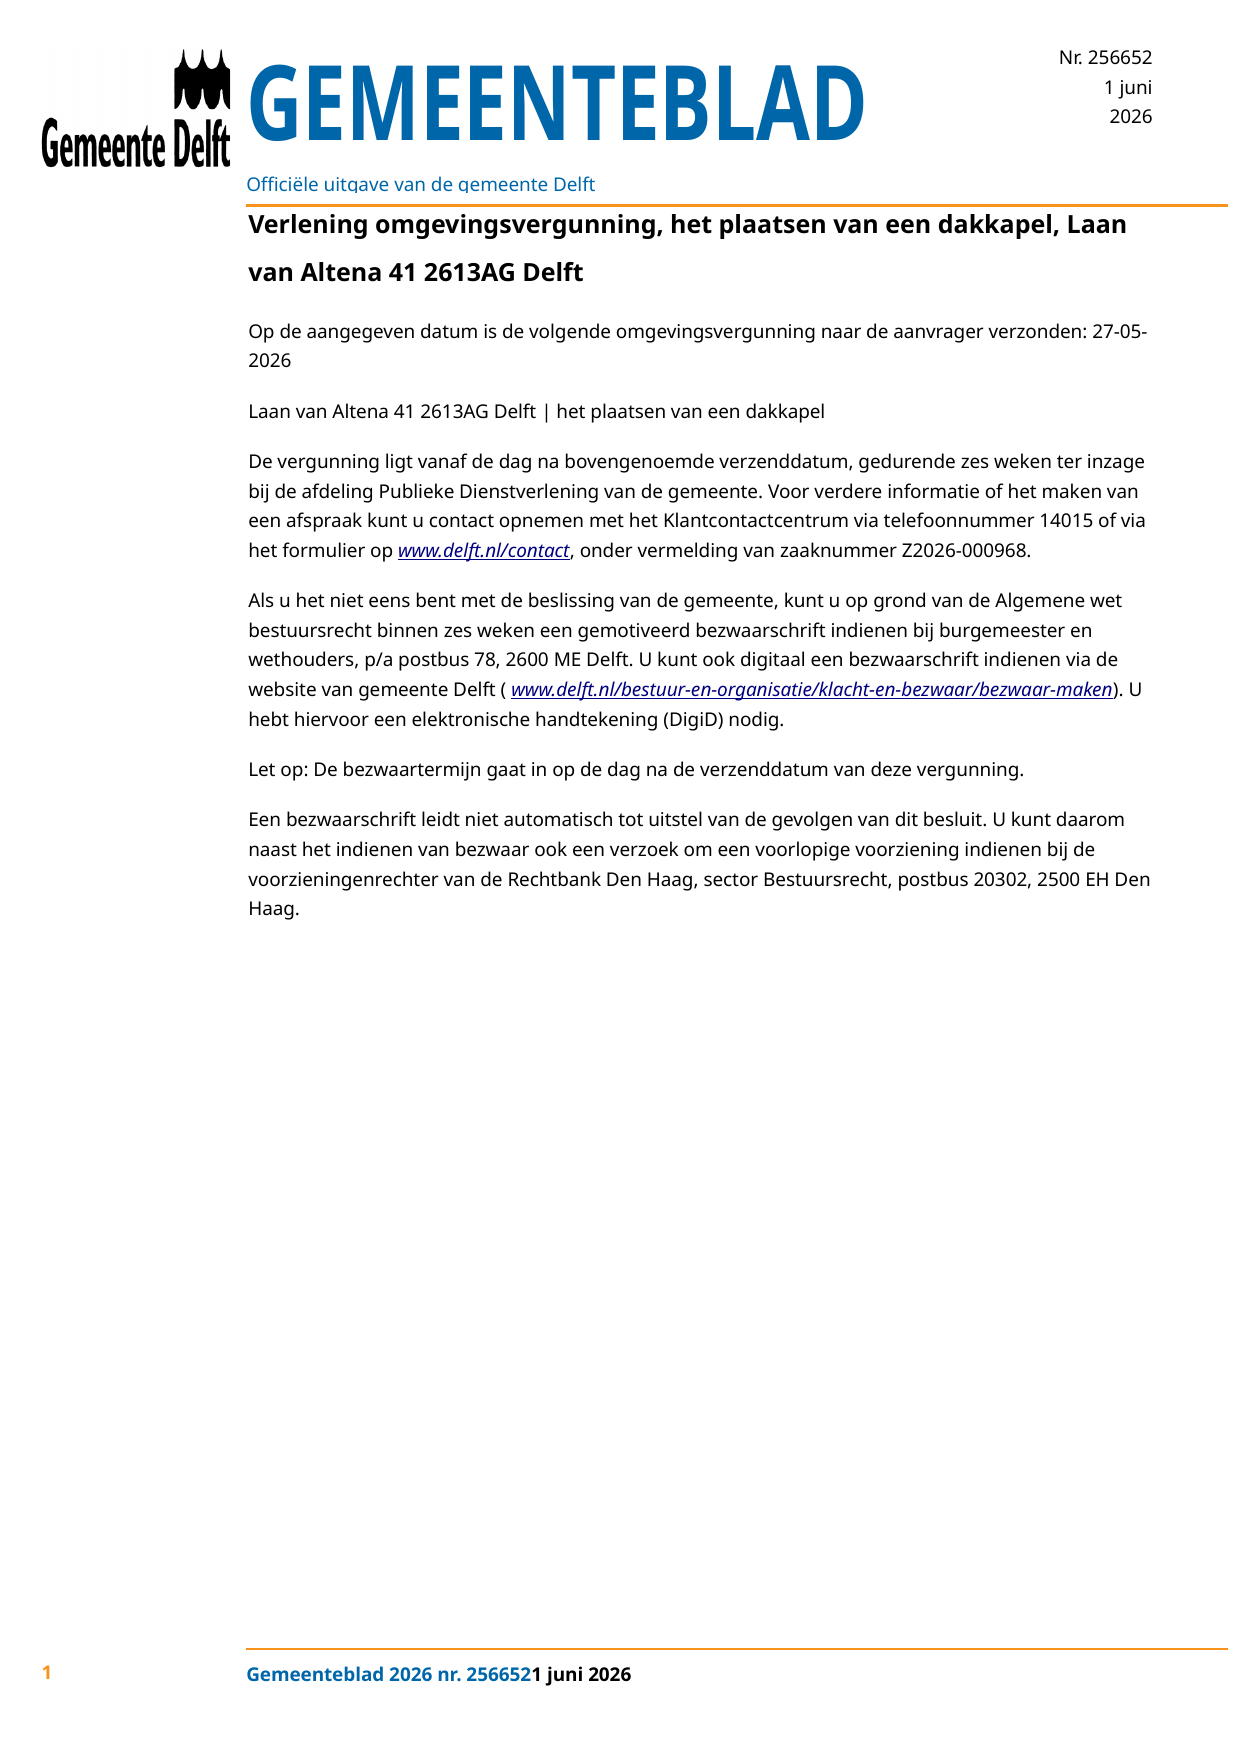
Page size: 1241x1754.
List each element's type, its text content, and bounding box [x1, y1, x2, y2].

text Op de aangegeven datum is de volgende omgevingsvergunning naar de aanvrager verzonden: 27-05-2026 [248, 318, 1152, 373]
text Laan van Altena 41 2613AG Delft | het plaatsen van een dakkapel [248, 398, 1152, 424]
text Een bezwaarschrift leidt niet automatisch tot uitstel van de gevolgen van dit besluit. U kunt daarom naast het indienen van bezwaar ook een verzoek om een voorlopige voorziening indienen bij de voorzieningenrechter van de Rechtbank Den Haag, sector Bestuursrecht, postbus 20302, 2500 EH Den Haag. [248, 807, 1152, 921]
text De vergunning ligt vanaf de dag na bovengenoemde verzenddatum, gedurende zes weken ter inzage bij de afdeling Publieke Dienstverlening van de gemeente. Voor verdere informatie of het maken van een afspraak kunt u contact opnemen met het Klantcontactcentrum via telefoonnummer 14015 of via het formulier op www.delft.nl/contact, onder vermelding van zaaknummer Z2026-000968. [248, 448, 1152, 563]
text Verlening omgevingsvergunning, het plaatsen van een dakkapel, Laan van Altena 41 2613AG Delft [248, 207, 1152, 288]
picture [41, 47, 231, 172]
text Let op: De bezwaartermijn gaat in op de dag na de verzenddatum van deze vergunning. [248, 756, 1152, 782]
text Als u het niet eens bent met de beslissing van de gemeente, kunt u op grond van de Algemene wet bestuursrecht binnen zes weken een gemotiveerd bezwaarschrift indienen bij burgemeester en wethouders, p/a postbus 78, 2600 ME Delft. U kunt ook digitaal een bezwaarschrift indienen via de website van gemeente Delft ( www.delft.nl/bestuur-en-organisatie/klacht-en-bezwaar/bezwaar-maken). U hebt hiervoor een elektronische handtekening (DigiD) nodig. [248, 587, 1152, 732]
